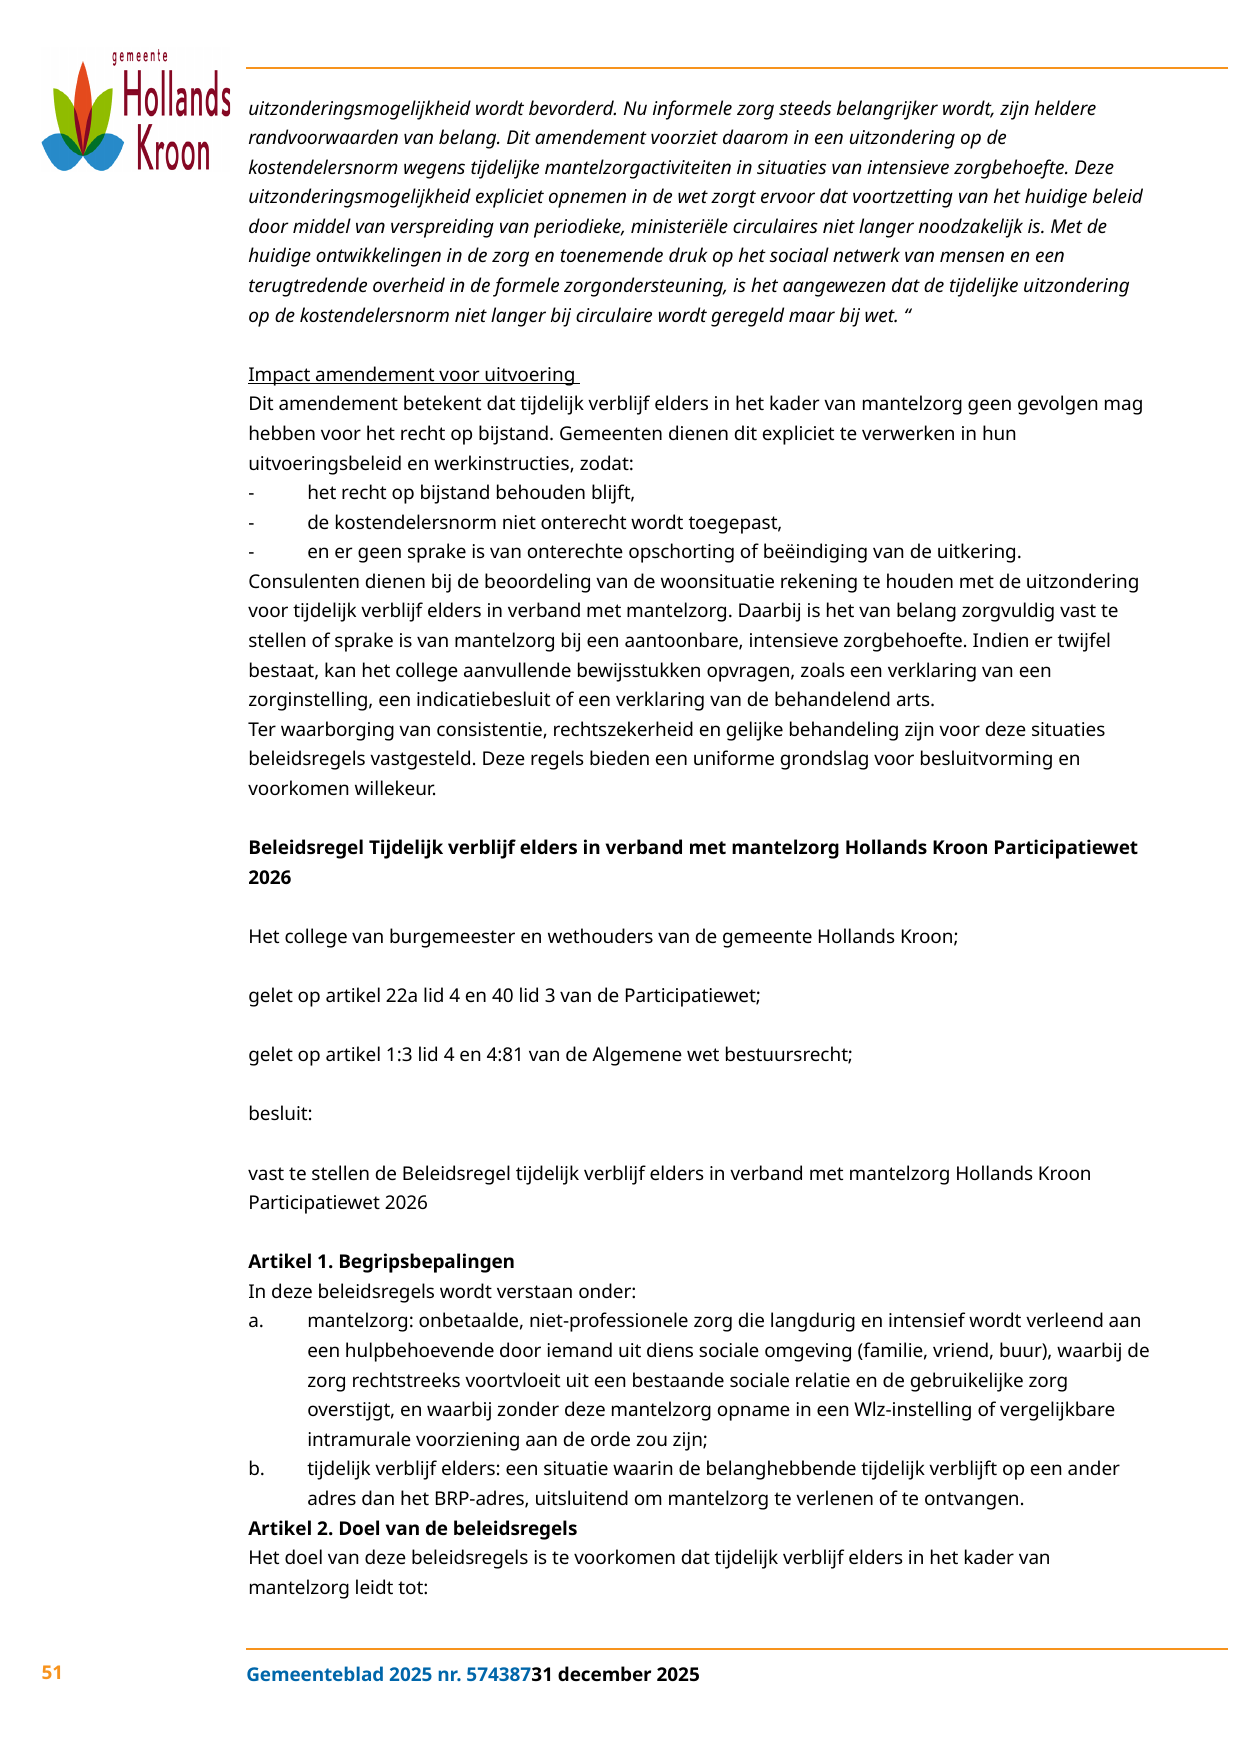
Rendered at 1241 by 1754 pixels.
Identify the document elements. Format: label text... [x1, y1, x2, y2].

text Impact amendement voor uitvoering [248, 361, 1152, 387]
text Het college van burgemeester en wethouders van de gemeente Hollands Kroon; [248, 923, 1152, 949]
text besluit: [248, 1101, 1152, 1126]
list en er geen sprake is van onterechte opschorting of beëindiging van de uitkering. [248, 538, 1152, 564]
text gelet op artikel 1:3 lid 4 en 4:81 van de Algemene wet bestuursrecht; [248, 1041, 1152, 1067]
picture [41, 47, 231, 172]
text Artikel 1. Begripsbepalingen [248, 1248, 1152, 1274]
text gelet op artikel 22a lid 4 en 40 lid 3 van de Participatiewet; [248, 982, 1152, 1008]
list de kostendelersnorm niet onterecht wordt toegepast, [248, 509, 1152, 535]
text Consulenten dienen bij de beoordeling van de woonsituatie rekening te houden met de uitzondering voor tijdelijk verblijf elders in verband met mantelzorg. Daarbij is het van belang zorgvuldig vast te stellen of sprake is van mantelzorg bij een aantoonbare, intensieve zorgbehoefte. Indien er twijfel bestaat, kan het college aanvullende bewijsstukken opvragen, zoals een verklaring van een zorginstelling, een indicatiebesluit of een verklaring van de behandelend arts. [248, 568, 1152, 712]
list mantelzorg: onbetaalde, niet-professionele zorg die langdurig en intensief wordt verleend aan een hulpbehoevende door iemand uit diens sociale omgeving (familie, vriend, buur), waarbij de zorg rechtstreeks voortvloeit uit een bestaande sociale relatie en de gebruikelijke zorg overstijgt, en waarbij zonder deze mantelzorg opname in een Wlz-instelling of vergelijkbare intramurale voorziening aan de orde zou zijn; [248, 1308, 1152, 1452]
list tijdelijk verblijf elders: een situatie waarin de belanghebbende tijdelijk verblijft op een ander adres dan het BRP-adres, uitsluitend om mantelzorg te verlenen of te ontvangen. [248, 1456, 1152, 1511]
text Artikel 2. Doel van de beleidsregels [248, 1515, 1152, 1541]
text Het doel van deze beleidsregels is te voorkomen dat tijdelijk verblijf elders in het kader van mantelzorg leidt tot: [248, 1544, 1152, 1600]
text uitzonderingsmogelijkheid wordt bevorderd. Nu informele zorg steeds belangrijker wordt, zijn heldere randvoorwaarden van belang. Dit amendement voorziet daarom in een uitzondering op de kostendelersnorm wegens tijdelijke mantelzorgactiviteiten in situaties van intensieve zorgbehoefte. Deze uitzonderingsmogelijkheid expliciet opnemen in de wet zorgt ervoor dat voortzetting van het huidige beleid door middel van verspreiding van periodieke, ministeriële circulaires niet langer noodzakelijk is. Met de huidige ontwikkelingen in de zorg en toenemende druk op het sociaal netwerk van mensen en een terugtredende overheid in de formele zorgondersteuning, is het aangewezen dat de tijdelijke uitzondering op de kostendelersnorm niet langer bij circulaire wordt geregeld maar bij wet. “ [248, 95, 1152, 328]
text vast te stellen de Beleidsregel tijdelijk verblijf elders in verband met mantelzorg Hollands Kroon Participatiewet 2026 [248, 1160, 1152, 1215]
list het recht op bijstand behouden blijft, [248, 479, 1152, 505]
text Dit amendement betekent dat tijdelijk verblijf elders in het kader van mantelzorg geen gevolgen mag hebben voor het recht op bijstand. Gemeenten dienen dit expliciet te verwerken in hun uitvoeringsbeleid en werkinstructies, zodat: [248, 391, 1152, 476]
text Beleidsregel Tijdelijk verblijf elders in verband met mantelzorg Hollands Kroon Participatiewet 2026 [248, 834, 1152, 890]
text In deze beleidsregels wordt verstaan onder: [248, 1278, 1152, 1304]
text Ter waarborging van consistentie, rechtszekerheid en gelijke behandeling zijn voor deze situaties beleidsregels vastgesteld. Deze regels bieden een uniforme grondslag voor besluitvorming en voorkomen willekeur. [248, 716, 1152, 801]
